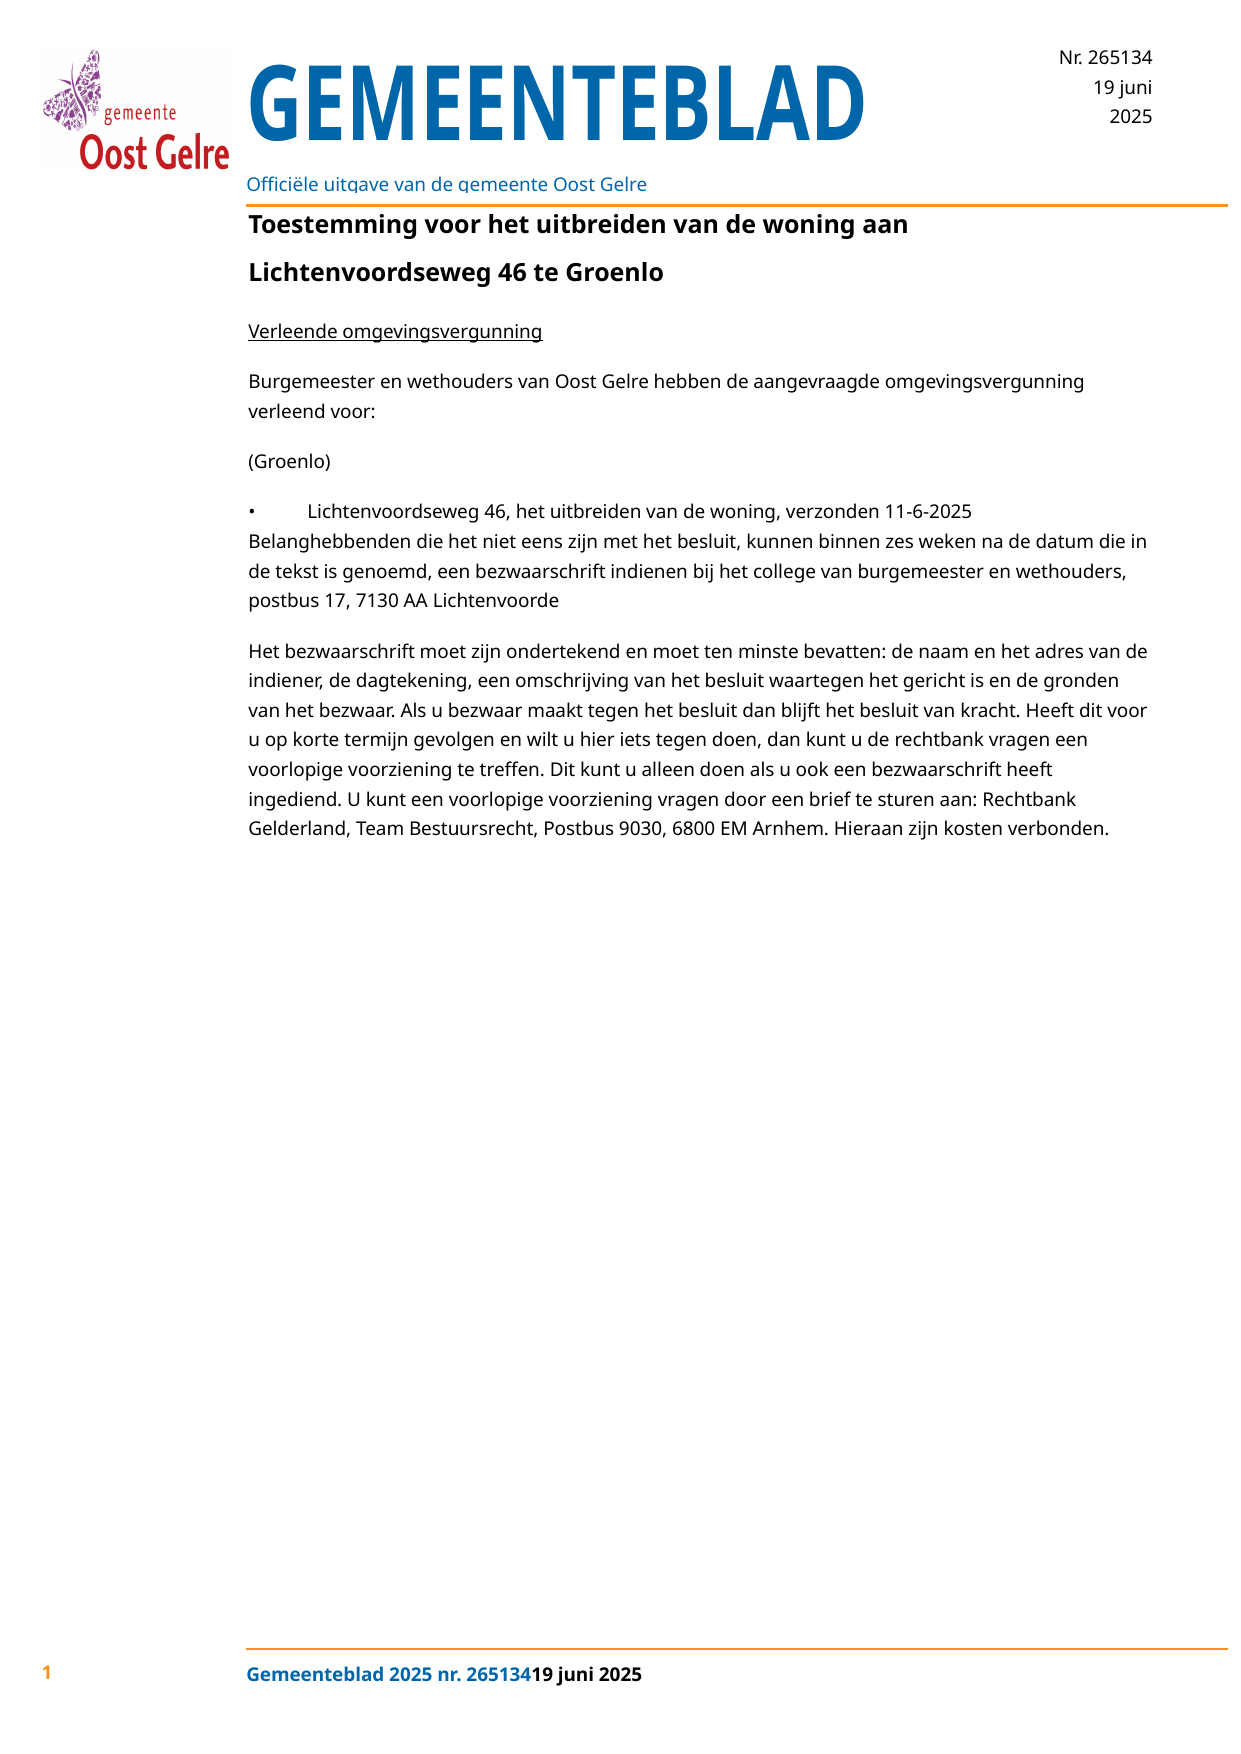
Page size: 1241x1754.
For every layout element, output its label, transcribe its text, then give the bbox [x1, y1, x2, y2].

picture [41, 47, 231, 172]
text Burgemeester en wethouders van Oost Gelre hebben de aangevraagde omgevingsvergunning verleend voor: [248, 368, 1152, 424]
text Verleende omgevingsvergunning [248, 318, 1152, 344]
text (Groenlo) [248, 448, 1152, 474]
list Lichtenvoordseweg 46, het uitbreiden van de woning, verzonden 11-6-2025 [248, 499, 1152, 524]
text Toestemming voor het uitbreiden van de woning aan Lichtenvoordseweg 46 te Groenlo [248, 207, 1152, 288]
text Belanghebbenden die het niet eens zijn met het besluit, kunnen binnen zes weken na de datum die in de tekst is genoemd, een bezwaarschrift indienen bij het college van burgemeester en wethouders, postbus 17, 7130 AA Lichtenvoorde [248, 528, 1152, 613]
text Het bezwaarschrift moet zijn ondertekend en moet ten minste bevatten: de naam en het adres van de indiener, de dagtekening, een omschrijving van het besluit waartegen het gericht is en de gronden van het bezwaar. Als u bezwaar maakt tegen het besluit dan blijft het besluit van kracht. Heeft dit voor u op korte termijn gevolgen en wilt u hier iets tegen doen, dan kunt u de rechtbank vragen een voorlopige voorziening te treffen. Dit kunt u alleen doen als u ook een bezwaarschrift heeft ingediend. U kunt een voorlopige voorziening vragen door een brief te sturen aan: Rechtbank Gelderland, Team Bestuursrecht, Postbus 9030, 6800 EM Arnhem. Hieraan zijn kosten verbonden. [248, 638, 1152, 841]
